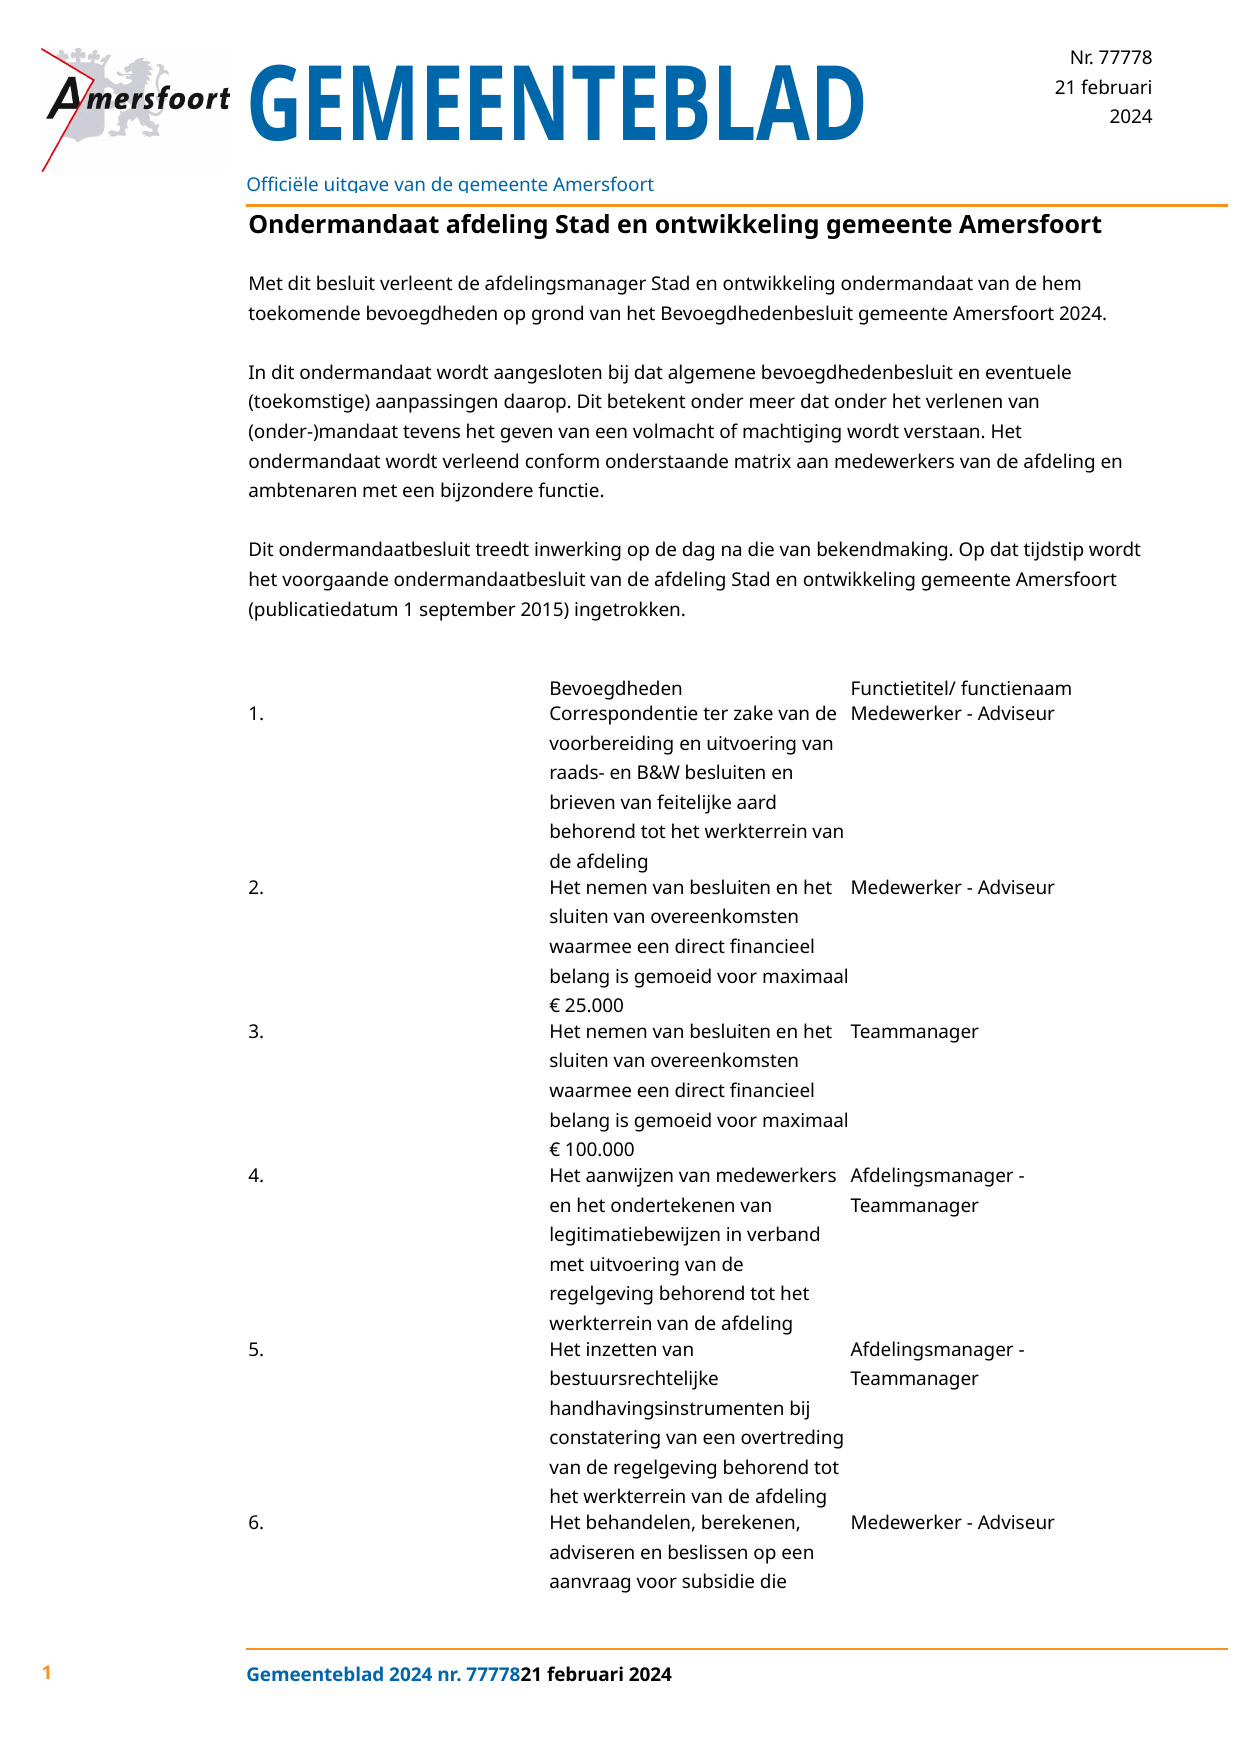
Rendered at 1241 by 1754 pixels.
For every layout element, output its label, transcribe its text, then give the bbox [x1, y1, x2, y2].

text Met dit besluit verleent de afdelingsmanager Stad en ontwikkeling ondermandaat van de hem toekomende bevoegdheden op grond van het Bevoegdhedenbesluit gemeente Amersfoort 2024. [248, 270, 1152, 326]
table_header Functietitel/ functienaam [850, 675, 1152, 700]
table_cell [248, 1162, 549, 1336]
table_cell [248, 874, 549, 1018]
text In dit ondermandaat wordt aangesloten bij dat algemene bevoegdhedenbesluit en eventuele (toekomstige) aanpassingen daarop. Dit betekent onder meer dat onder het verlenen van (onder-)mandaat tevens het geven van een volmacht of machtiging wordt verstaan. Het ondermandaat wordt verleend conform onderstaande matrix aan medewerkers van de afdeling en ambtenaren met een bijzondere functie. [248, 359, 1152, 503]
table_cell [248, 1018, 549, 1162]
table_header Bevoegdheden [549, 675, 850, 700]
text Dit ondermandaatbesluit treedt inwerking op de dag na die van bekendmaking. Op dat tijdstip wordt het voorgaande ondermandaatbesluit van de afdeling Stad en ontwikkeling gemeente Amersfoort (publicatiedatum 1 september 2015) ingetrokken. [248, 537, 1152, 621]
table_cell Het nemen van besluiten en het sluiten van overeenkomsten waarmee een direct financieel belang is gemoeid voor maximaal € 100.000 [549, 1018, 850, 1162]
table_cell Medewerker - Adviseur [850, 1510, 1152, 1594]
table_cell [248, 700, 549, 874]
table_cell Het aanwijzen van medewerkers en het ondertekenen van legitimatiebewijzen in verband met uitvoering van de regelgeving behorend tot het werkterrein van de afdeling [549, 1162, 850, 1336]
table_cell Het nemen van besluiten en het sluiten van overeenkomsten waarmee een direct financieel belang is gemoeid voor maximaal € 25.000 [549, 874, 850, 1018]
picture [41, 47, 231, 172]
table_cell Medewerker - Adviseur [850, 700, 1152, 874]
table_cell Het inzetten van bestuursrechtelijke handhavingsinstrumenten bij constatering van een overtreding van de regelgeving behorend tot het werkterrein van de afdeling [549, 1336, 850, 1509]
table_cell [248, 1336, 549, 1509]
table_cell Medewerker - Adviseur [850, 874, 1152, 1018]
table_header [248, 675, 549, 700]
table_cell Het behandelen, berekenen, adviseren en beslissen op een aanvraag voor subsidie die [549, 1510, 850, 1594]
table_cell [248, 1510, 549, 1594]
table_cell Correspondentie ter zake van de voorbereiding en uitvoering van raads- en B&W besluiten en brieven van feitelijke aard behorend tot het werkterrein van de afdeling [549, 700, 850, 874]
text Ondermandaat afdeling Stad en ontwikkeling gemeente Amersfoort [248, 207, 1152, 241]
table_cell Teammanager [850, 1018, 1152, 1162]
table_cell Afdelingsmanager - Teammanager [850, 1162, 1152, 1336]
table_cell Afdelingsmanager - Teammanager [850, 1336, 1152, 1509]
